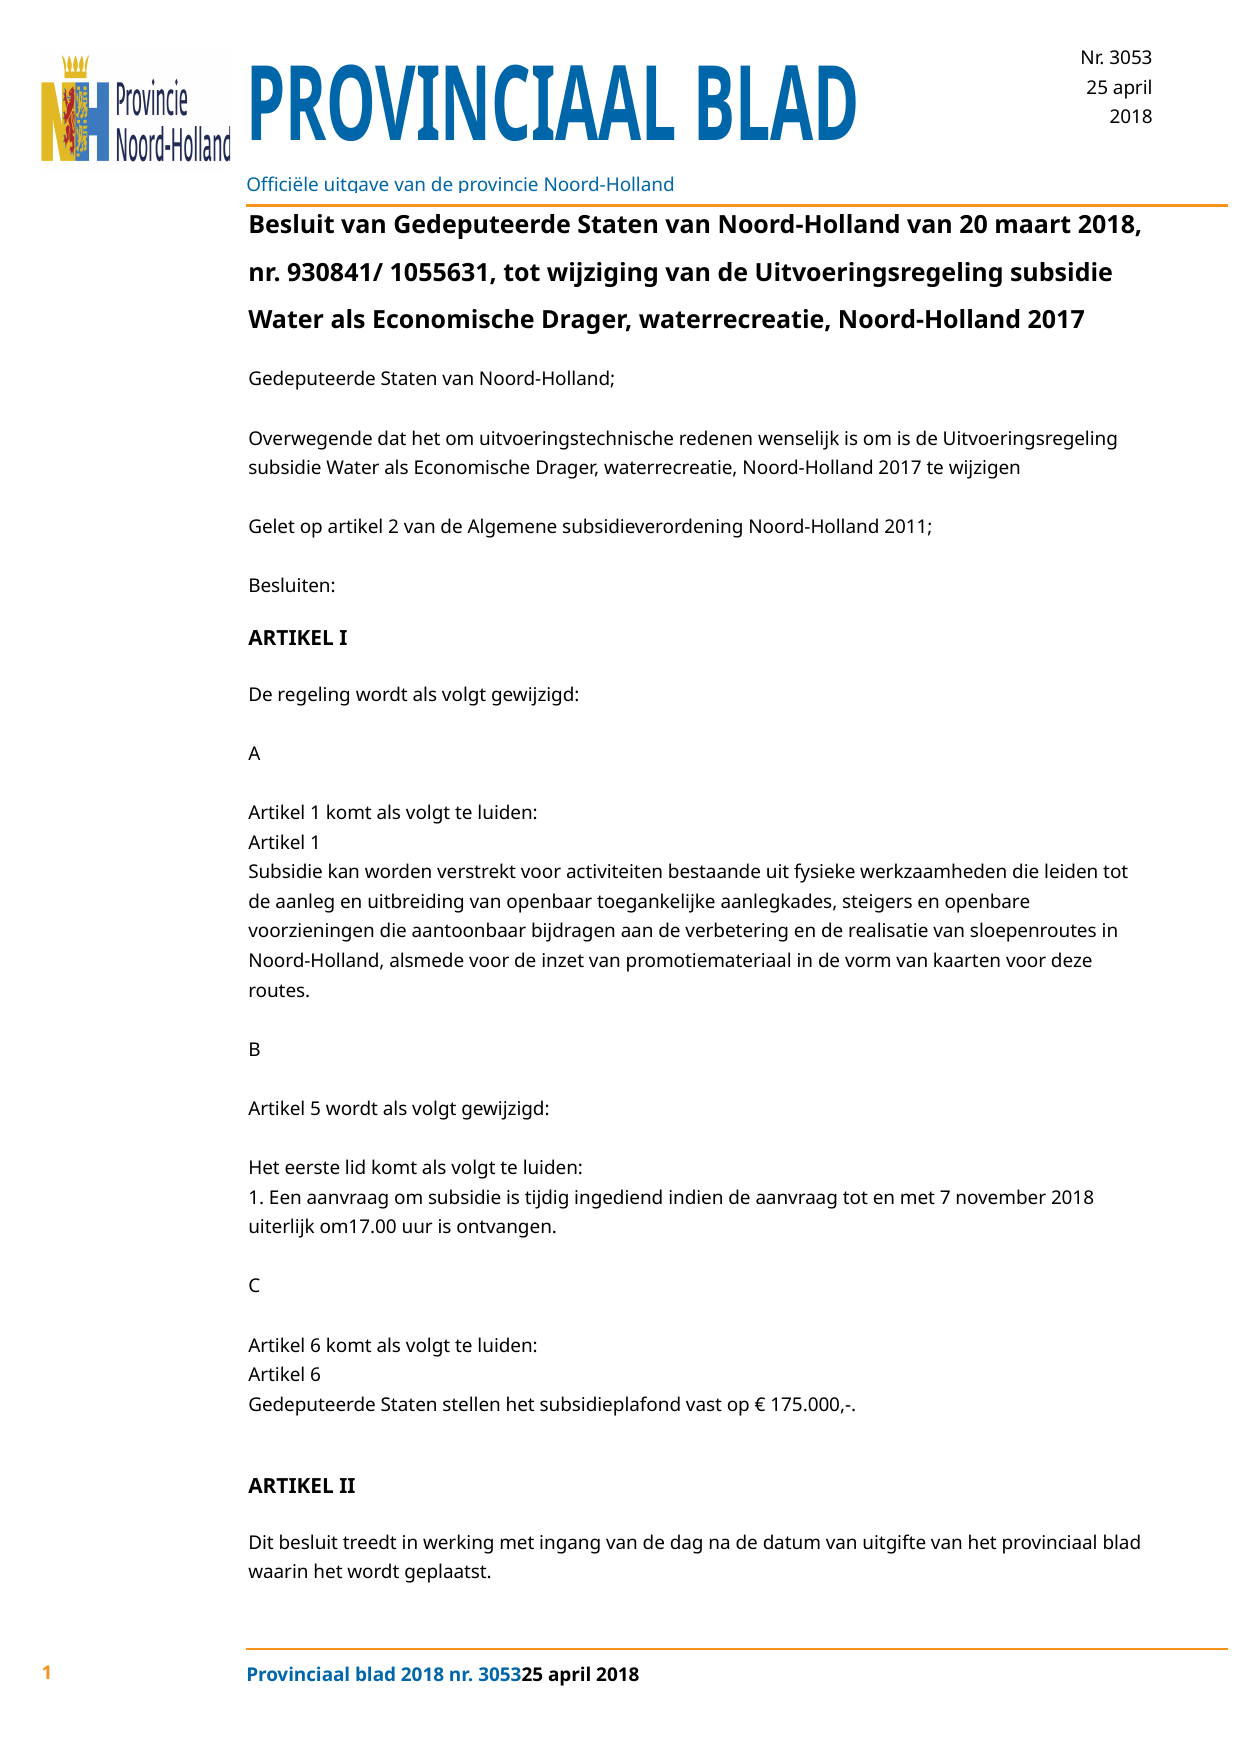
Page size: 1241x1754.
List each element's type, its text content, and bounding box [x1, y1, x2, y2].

text Besluiten: [248, 573, 1152, 598]
picture [41, 47, 231, 172]
text 1. Een aanvraag om subsidie is tijdig ingediend indien de aanvraag tot en met 7 november 2018 uiterlijk om17.00 uur is ontvangen. [248, 1184, 1152, 1239]
text De regeling wordt als volgt gewijzigd: [248, 681, 1152, 707]
text B [248, 1036, 1152, 1062]
text Artikel 6 komt als volgt te luiden: [248, 1332, 1152, 1358]
text Artikel 5 wordt als volgt gewijzigd: [248, 1095, 1152, 1121]
text Overwegende dat het om uitvoeringstechnische redenen wenselijk is om is de Uitvoeringsregeling subsidie Water als Economische Drager, waterrecreatie, Noord-Holland 2017 te wijzigen [248, 425, 1152, 480]
text A [248, 740, 1152, 766]
text Gedeputeerde Staten stellen het subsidieplafond vast op € 175.000,-. [248, 1391, 1152, 1417]
text Besluit van Gedeputeerde Staten van Noord-Holland van 20 maart 2018, nr. 930841/ 1055631, tot wijziging van de Uitvoeringsregeling subsidie Water als Economische Drager, waterrecreatie, Noord-Holland 2017 [248, 207, 1152, 336]
text Het eerste lid komt als volgt te luiden: [248, 1154, 1152, 1180]
text ARTIKEL I [248, 623, 1152, 651]
text Gedeputeerde Staten van Noord-Holland; [248, 366, 1152, 391]
text Artikel 6 [248, 1361, 1152, 1387]
text ARTIKEL II [248, 1471, 1152, 1499]
text C [248, 1273, 1152, 1298]
text Artikel 1 [248, 829, 1152, 855]
text Dit besluit treedt in werking met ingang van de dag na de datum van uitgifte van het provinciaal blad waarin het wordt geplaatst. [248, 1529, 1152, 1584]
text Gelet op artikel 2 van de Algemene subsidieverordening Noord-Holland 2011; [248, 513, 1152, 539]
text Subsidie kan worden verstrekt voor activiteiten bestaande uit fysieke werkzaamheden die leiden tot de aanleg en uitbreiding van openbaar toegankelijke aanlegkades, steigers en openbare voorzieningen die aantoonbaar bijdragen aan de verbetering en de realisatie van sloepenroutes in Noord-Holland, alsmede voor de inzet van promotiemateriaal in de vorm van kaarten voor deze routes. [248, 858, 1152, 1003]
text Artikel 1 komt als volgt te luiden: [248, 799, 1152, 825]
